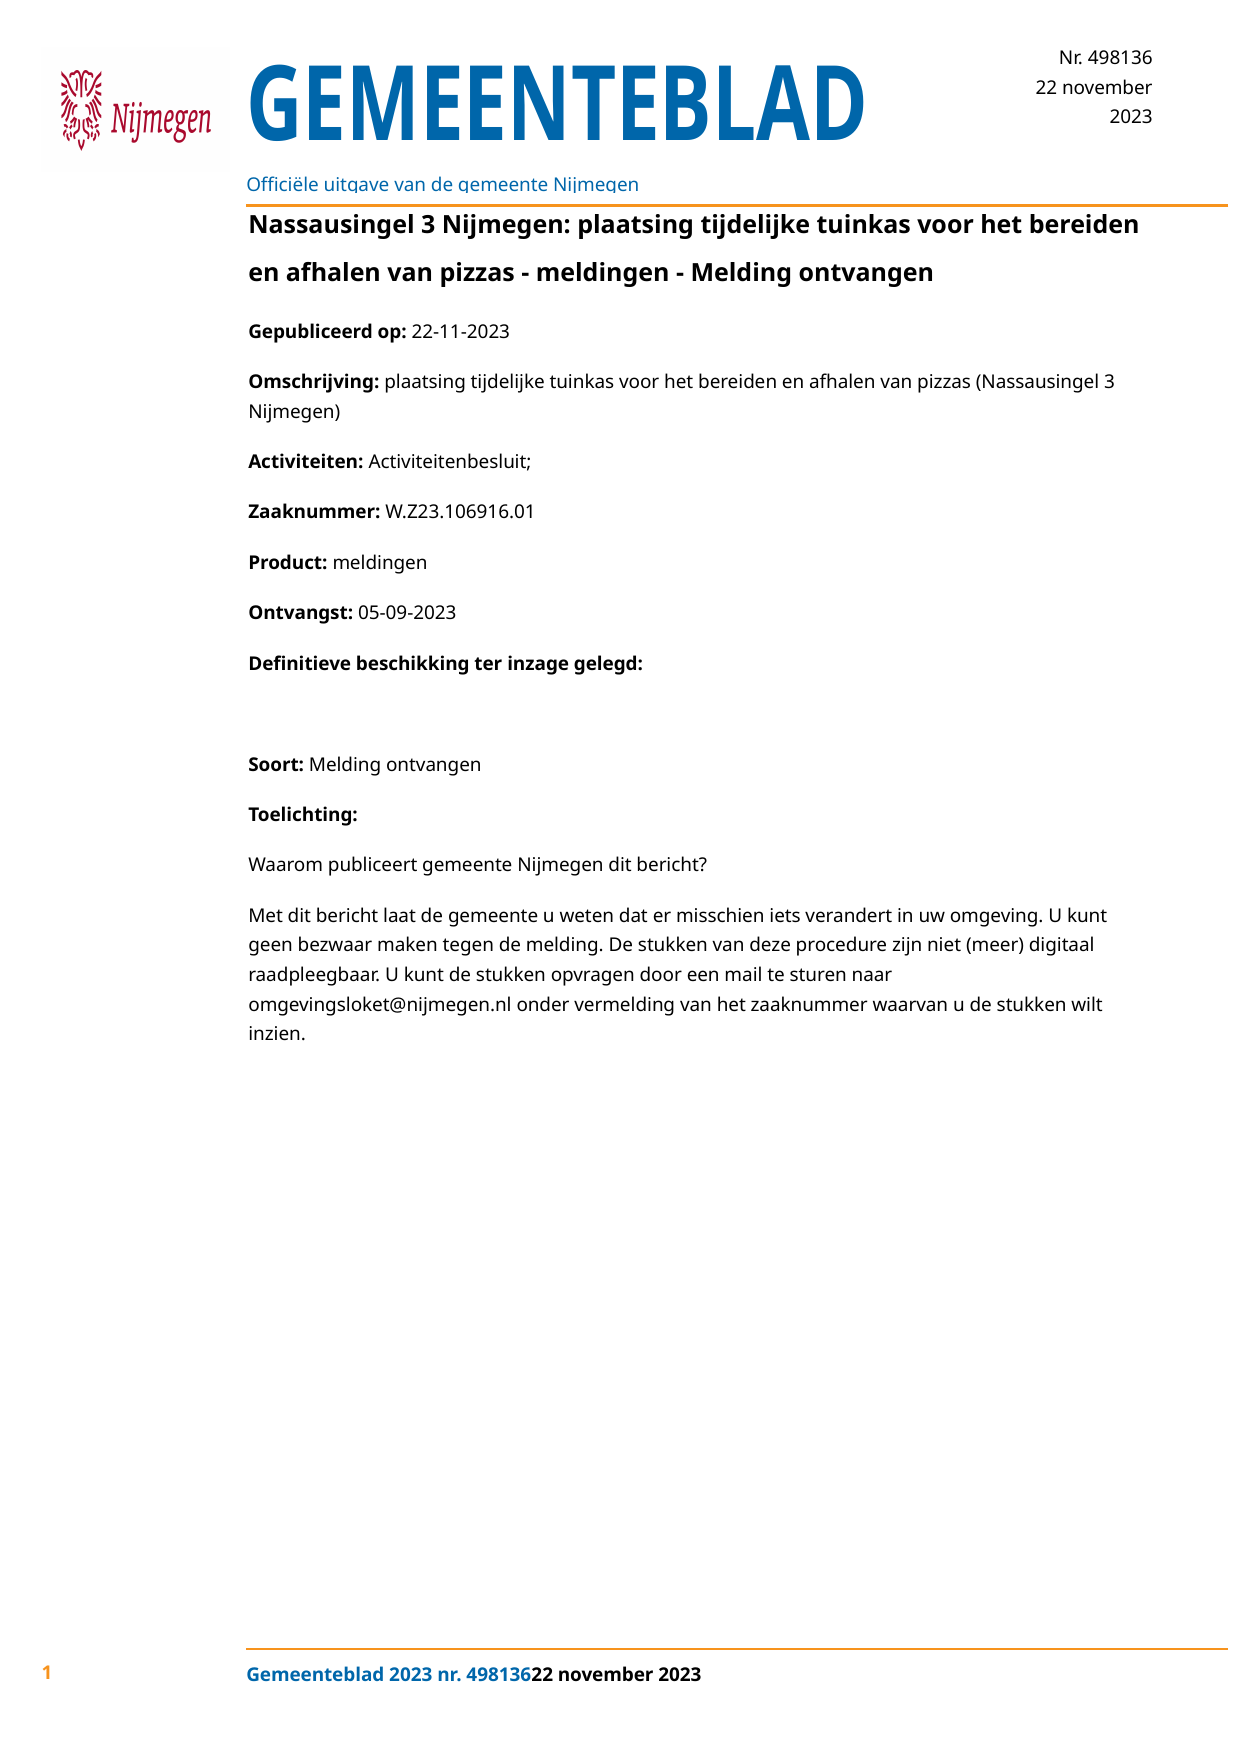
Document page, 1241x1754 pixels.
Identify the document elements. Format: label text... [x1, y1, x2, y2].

text Zaaknummer: W.Z23.106916.01 [248, 499, 1152, 524]
text Activiteiten: Activiteitenbesluit; [248, 448, 1152, 474]
text Gepubliceerd op: 22-11-2023 [248, 318, 1152, 344]
text Waarom publiceert gemeente Nijmegen dit bericht? [248, 852, 1152, 877]
text Met dit bericht laat de gemeente u weten dat er misschien iets verandert in uw omgeving. U kunt geen bezwaar maken tegen de melding. De stukken van deze procedure zijn niet (meer) digitaal raadpleegbaar. U kunt de stukken opvragen door een mail te sturen naar omgevingsloket@nijmegen.nl onder vermelding van het zaaknummer waarvan u de stukken wilt inzien. [248, 902, 1152, 1046]
text Ontvangst: 05-09-2023 [248, 599, 1152, 625]
text Toelichting: [248, 801, 1152, 827]
text Product: meldingen [248, 549, 1152, 575]
text Soort: Melding ontvangen [248, 751, 1152, 777]
text Definitieve beschikking ter inzage gelegd: [248, 650, 1152, 676]
picture [41, 47, 231, 172]
text Omschrijving: plaatsing tijdelijke tuinkas voor het bereiden en afhalen van pizzas (Nassausingel 3 Nijmegen) [248, 368, 1152, 424]
text Nassausingel 3 Nijmegen: plaatsing tijdelijke tuinkas voor het bereiden en afhalen van pizzas - meldingen - Melding ontvangen [248, 207, 1152, 288]
